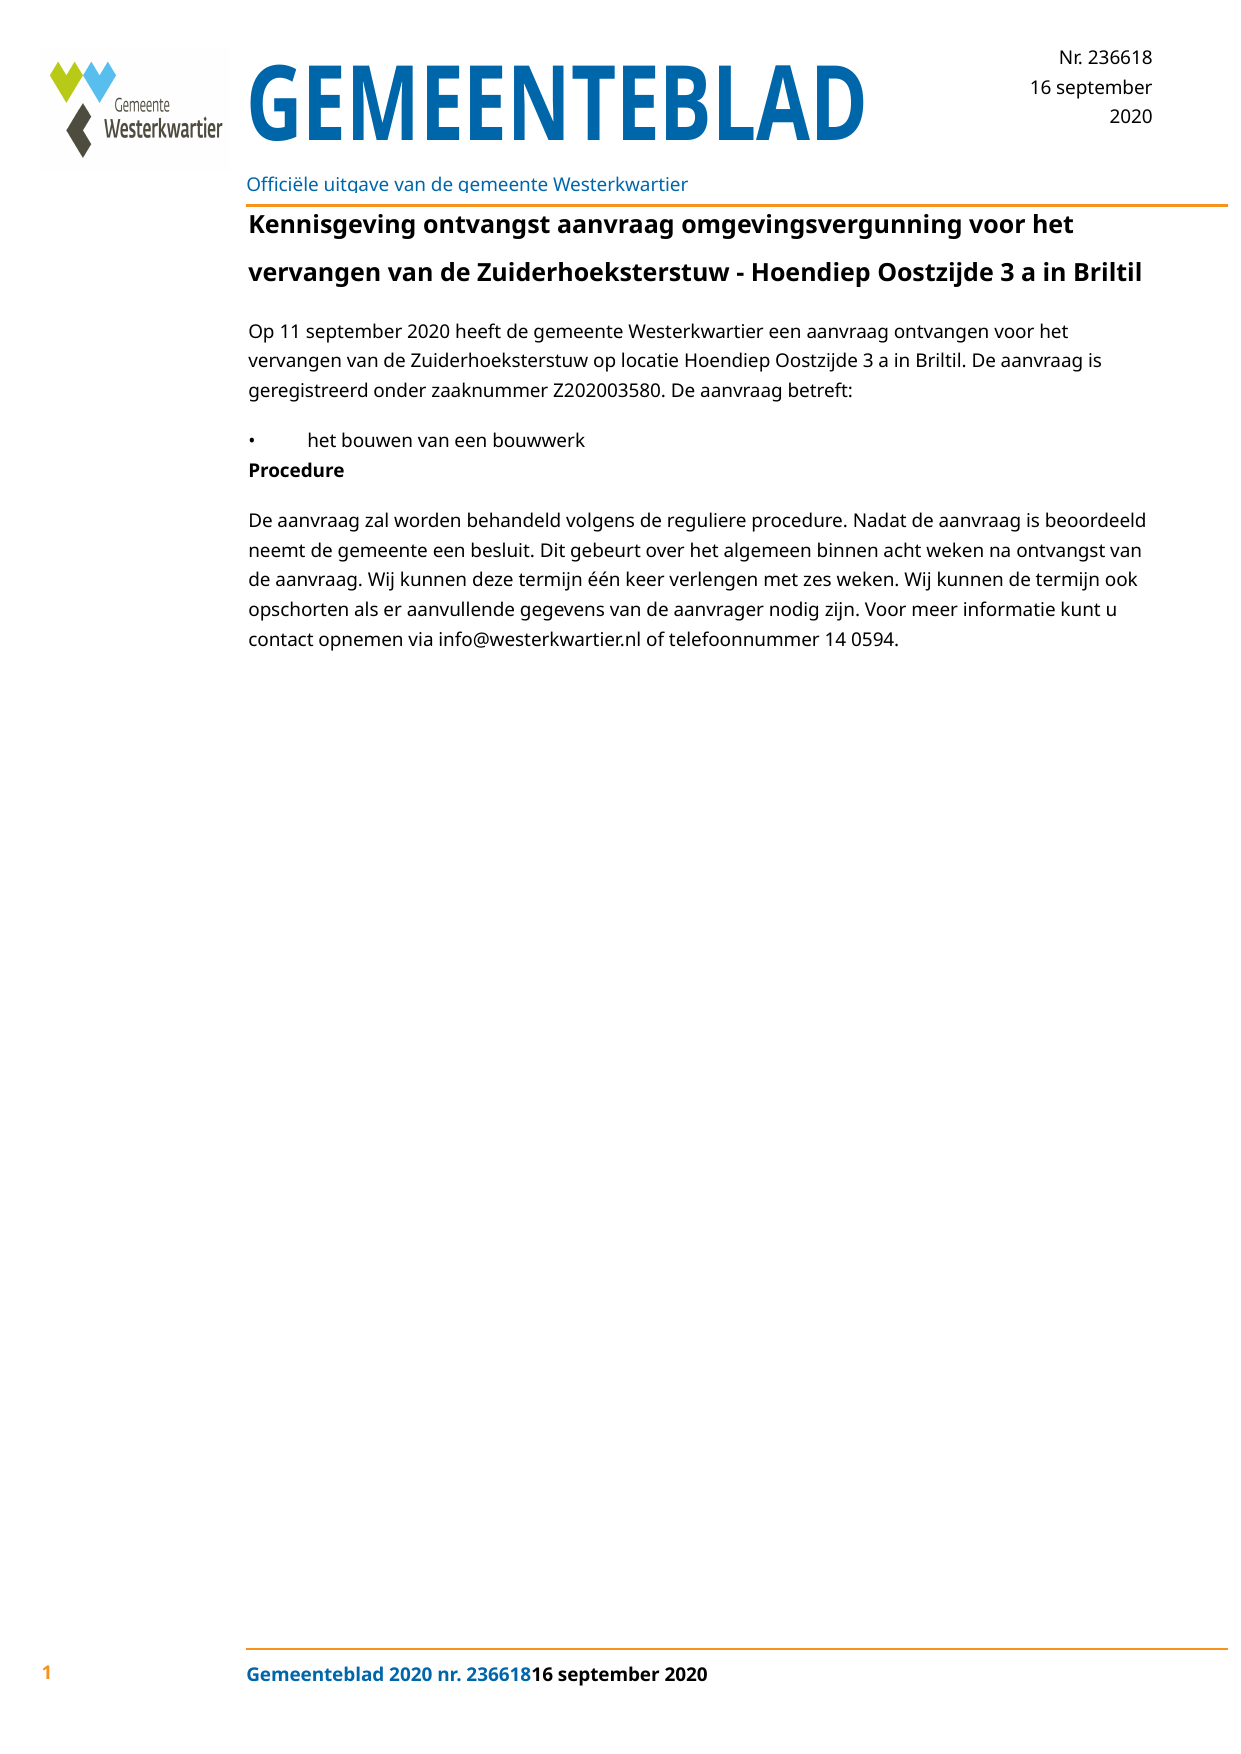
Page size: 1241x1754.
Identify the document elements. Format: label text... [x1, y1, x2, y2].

list het bouwen van een bouwwerk [248, 427, 1152, 453]
picture [41, 47, 231, 172]
text Op 11 september 2020 heeft de gemeente Westerkwartier een aanvraag ontvangen voor het vervangen van de Zuiderhoeksterstuw op locatie Hoendiep Oostzijde 3 a in Briltil. De aanvraag is geregistreerd onder zaaknummer Z202003580. De aanvraag betreft: [248, 318, 1152, 403]
text Kennisgeving ontvangst aanvraag omgevingsvergunning voor het vervangen van de Zuiderhoeksterstuw - Hoendiep Oostzijde 3 a in Briltil [248, 207, 1152, 288]
text De aanvraag zal worden behandeld volgens de reguliere procedure. Nadat de aanvraag is beoordeeld neemt de gemeente een besluit. Dit gebeurt over het algemeen binnen acht weken na ontvangst van de aanvraag. Wij kunnen deze termijn één keer verlengen met zes weken. Wij kunnen de termijn ook opschorten als er aanvullende gegevens van de aanvrager nodig zijn. Voor meer informatie kunt u contact opnemen via info@westerkwartier.nl of telefoonnummer 14 0594. [248, 507, 1152, 652]
text Procedure [248, 457, 1152, 483]
